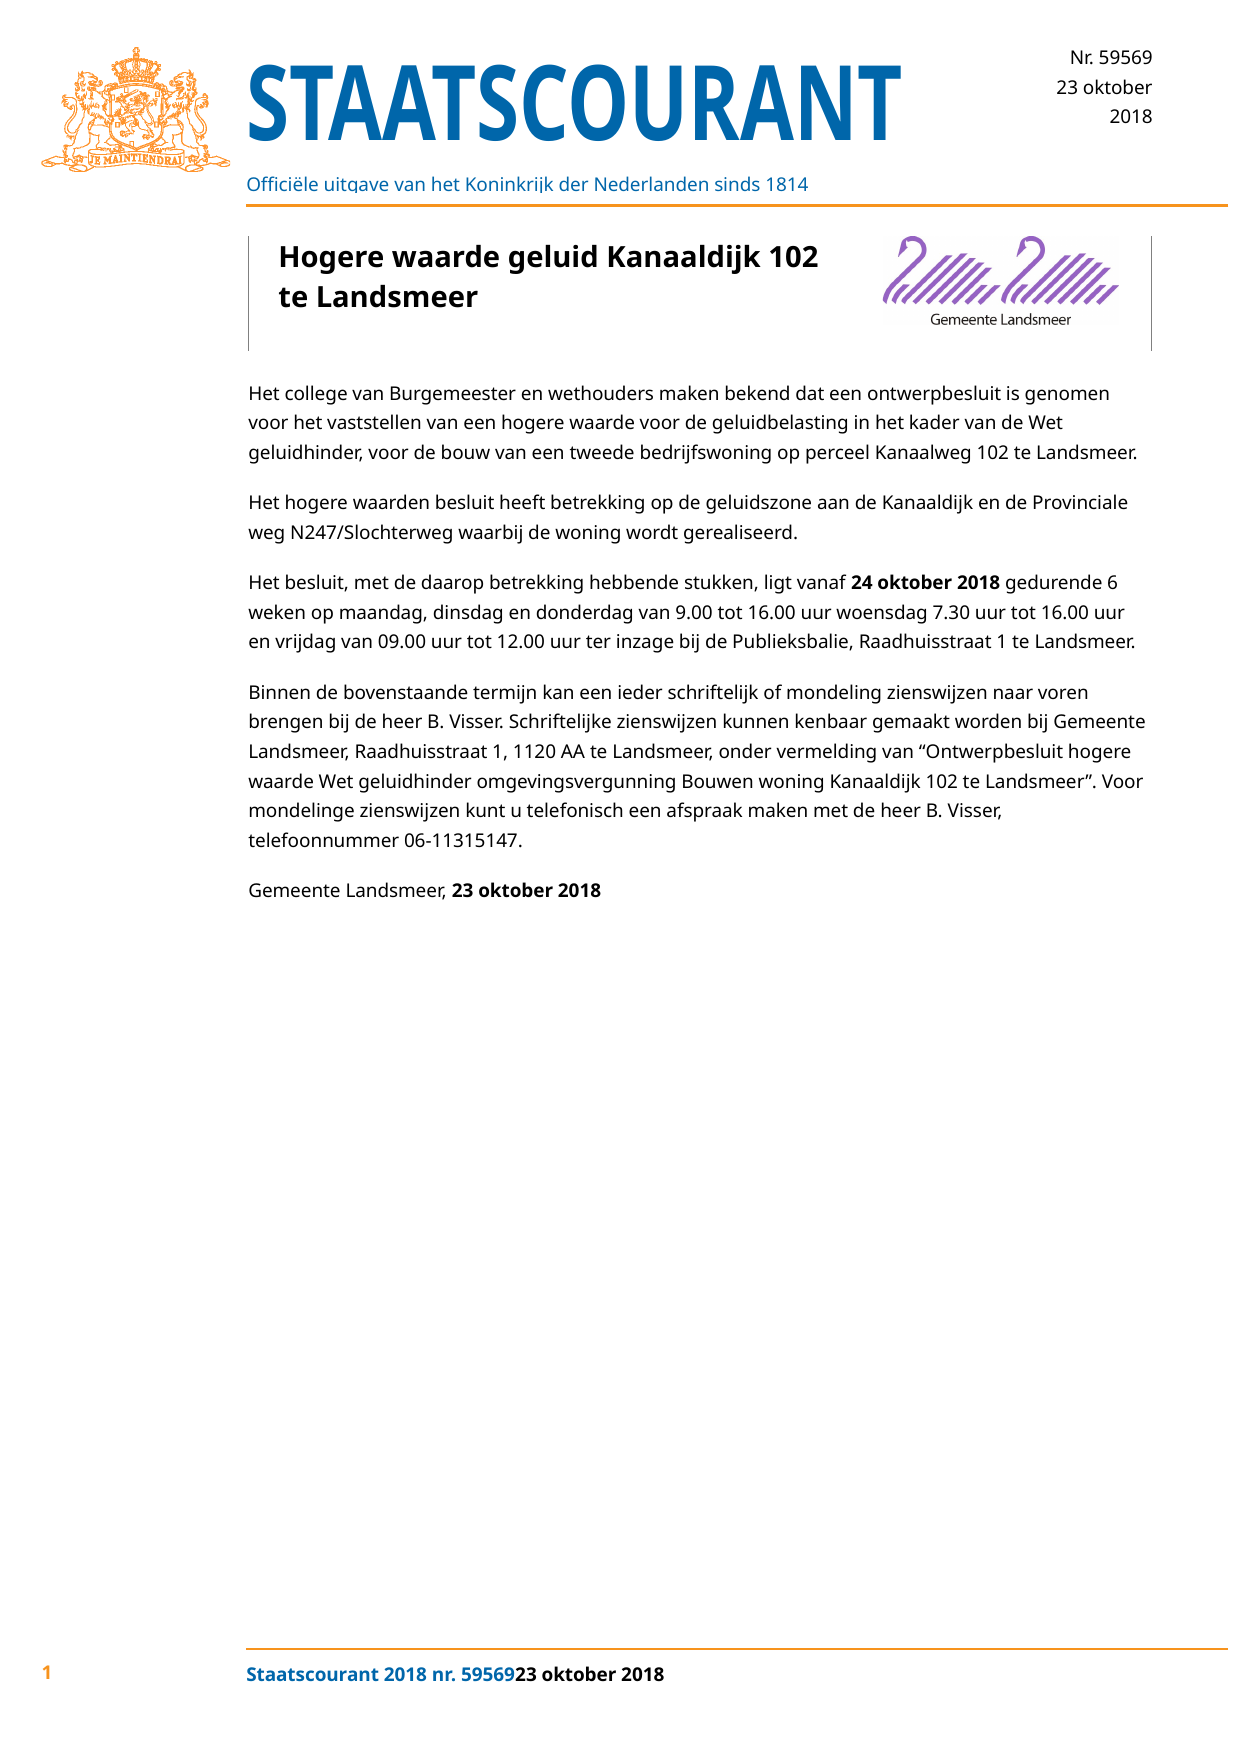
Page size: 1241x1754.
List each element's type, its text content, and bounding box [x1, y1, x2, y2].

picture [41, 47, 231, 172]
picture [882, 236, 1119, 325]
text Het besluit, met de daarop betrekking hebbende stukken, ligt vanaf 24 oktober 2018 gedurende 6 weken op maandag, dinsdag en donderdag van 9.00 tot 16.00 uur woensdag 7.30 uur tot 16.00 uur en vrijdag van 09.00 uur tot 12.00 uur ter inzage bij de Publieksbalie, Raadhuisstraat 1 te Landsmeer. [248, 569, 1152, 654]
text Het college van Burgemeester en wethouders maken bekend dat een ontwerpbesluit is genomen voor het vaststellen van een hogere waarde voor de geluidbelasting in het kader van de Wet geluidhinder, voor de bouw van een tweede bedrijfswoning op perceel Kanaalweg 102 te Landsmeer. [248, 380, 1152, 465]
table_header Hogere waarde geluid Kanaaldijk 102 te Landsmeer [249, 236, 850, 351]
text Binnen de bovenstaande termijn kan een ieder schriftelijk of mondeling zienswijzen naar voren brengen bij de heer B. Visser. Schriftelijke zienswijzen kunnen kenbaar gemaakt worden bij Gemeente Landsmeer, Raadhuisstraat 1, 1120 AA te Landsmeer, onder vermelding van “Ontwerpbesluit hogere waarde Wet geluidhinder omgevingsvergunning Bouwen woning Kanaaldijk 102 te Landsmeer”. Voor mondelinge zienswijzen kunt u telefonisch een afspraak maken met de heer B. Visser, telefoonnummer 06-11315147. [248, 679, 1152, 853]
text Gemeente Landsmeer, 23 oktober 2018 [248, 877, 1152, 903]
text Het hogere waarden besluit heeft betrekking op de geluidszone aan de Kanaaldijk en de Provinciale weg N247/Slochterweg waarbij de woning wordt gerealiseerd. [248, 489, 1152, 545]
table_header [850, 236, 1151, 351]
